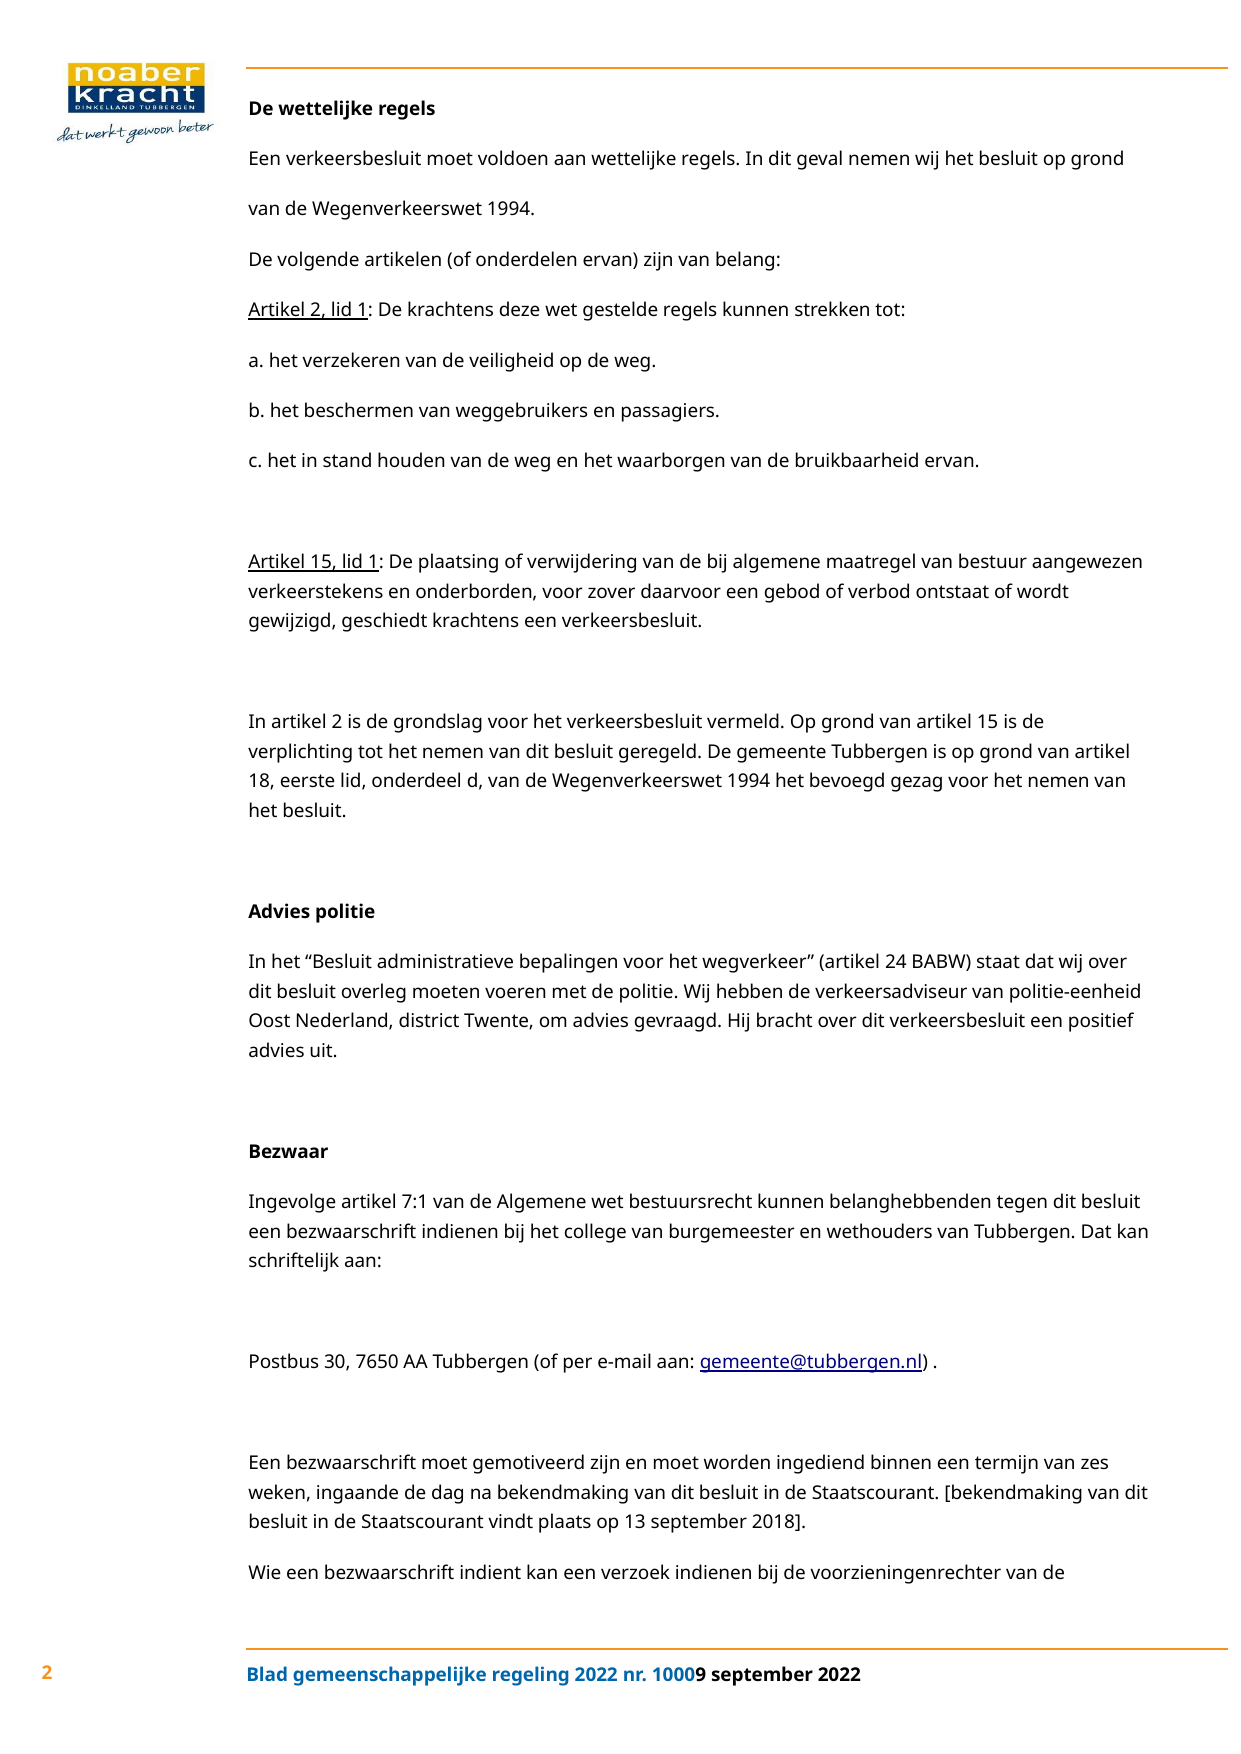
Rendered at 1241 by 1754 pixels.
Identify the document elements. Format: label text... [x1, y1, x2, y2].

text c. het in stand houden van de weg en het waarborgen van de bruikbaarheid ervan. [248, 448, 1152, 473]
text Ingevolge artikel 7:1 van de Algemene wet bestuursrecht kunnen belanghebbenden tegen dit besluit een bezwaarschrift indienen bij het college van burgemeester en wethouders van Tubbergen. Dat kan schriftelijk aan: [248, 1188, 1152, 1273]
text van de Wegenverkeerswet 1994. [248, 196, 1152, 221]
text De volgende artikelen (of onderdelen ervan) zijn van belang: [248, 246, 1152, 272]
text In artikel 2 is de grondslag voor het verkeersbesluit vermeld. Op grond van artikel 15 is de verplichting tot het nemen van dit besluit geregeld. De gemeente Tubbergen is op grond van artikel 18, eerste lid, onderdeel d, van de Wegenverkeerswet 1994 het bevoegd gezag voor het nemen van het besluit. [248, 708, 1152, 823]
picture [41, 47, 231, 172]
text Advies politie [248, 898, 1152, 924]
text In het “Besluit administratieve bepalingen voor het wegverkeer” (artikel 24 BABW) staat dat wij over dit besluit overleg moeten voeren met de politie. Wij hebben de verkeersadviseur van politie-eenheid Oost Nederland, district Twente, om advies gevraagd. Hij bracht over dit verkeersbesluit een positief advies uit. [248, 948, 1152, 1063]
text Artikel 2, lid 1: De krachtens deze wet gestelde regels kunnen strekken tot: [248, 296, 1152, 322]
text Wie een bezwaarschrift indient kan een verzoek indienen bij de voorzieningenrechter van de [248, 1559, 1152, 1585]
text b. het beschermen van weggebruikers en passagiers. [248, 397, 1152, 423]
text Een bezwaarschrift moet gemotiveerd zijn en moet worden ingediend binnen een termijn van zes weken, ingaande de dag na bekendmaking van dit besluit in de Staatscourant. [bekendmaking van dit besluit in de Staatscourant vindt plaats op 13 september 2018]. [248, 1449, 1152, 1534]
text Artikel 15, lid 1: De plaatsing of verwijdering van de bij algemene maatregel van bestuur aangewezen verkeerstekens en onderborden, voor zover daarvoor een gebod of verbod ontstaat of wordt gewijzigd, geschiedt krachtens een verkeersbesluit. [248, 548, 1152, 633]
text Postbus 30, 7650 AA Tubbergen (of per e-mail aan: gemeente@tubbergen.nl) . [248, 1348, 1152, 1374]
text Bezwaar [248, 1138, 1152, 1164]
text a. het verzekeren van de veiligheid op de weg. [248, 347, 1152, 373]
text De wettelijke regels [248, 95, 1152, 121]
text Een verkeersbesluit moet voldoen aan wettelijke regels. In dit geval nemen wij het besluit op grond [248, 145, 1152, 171]
